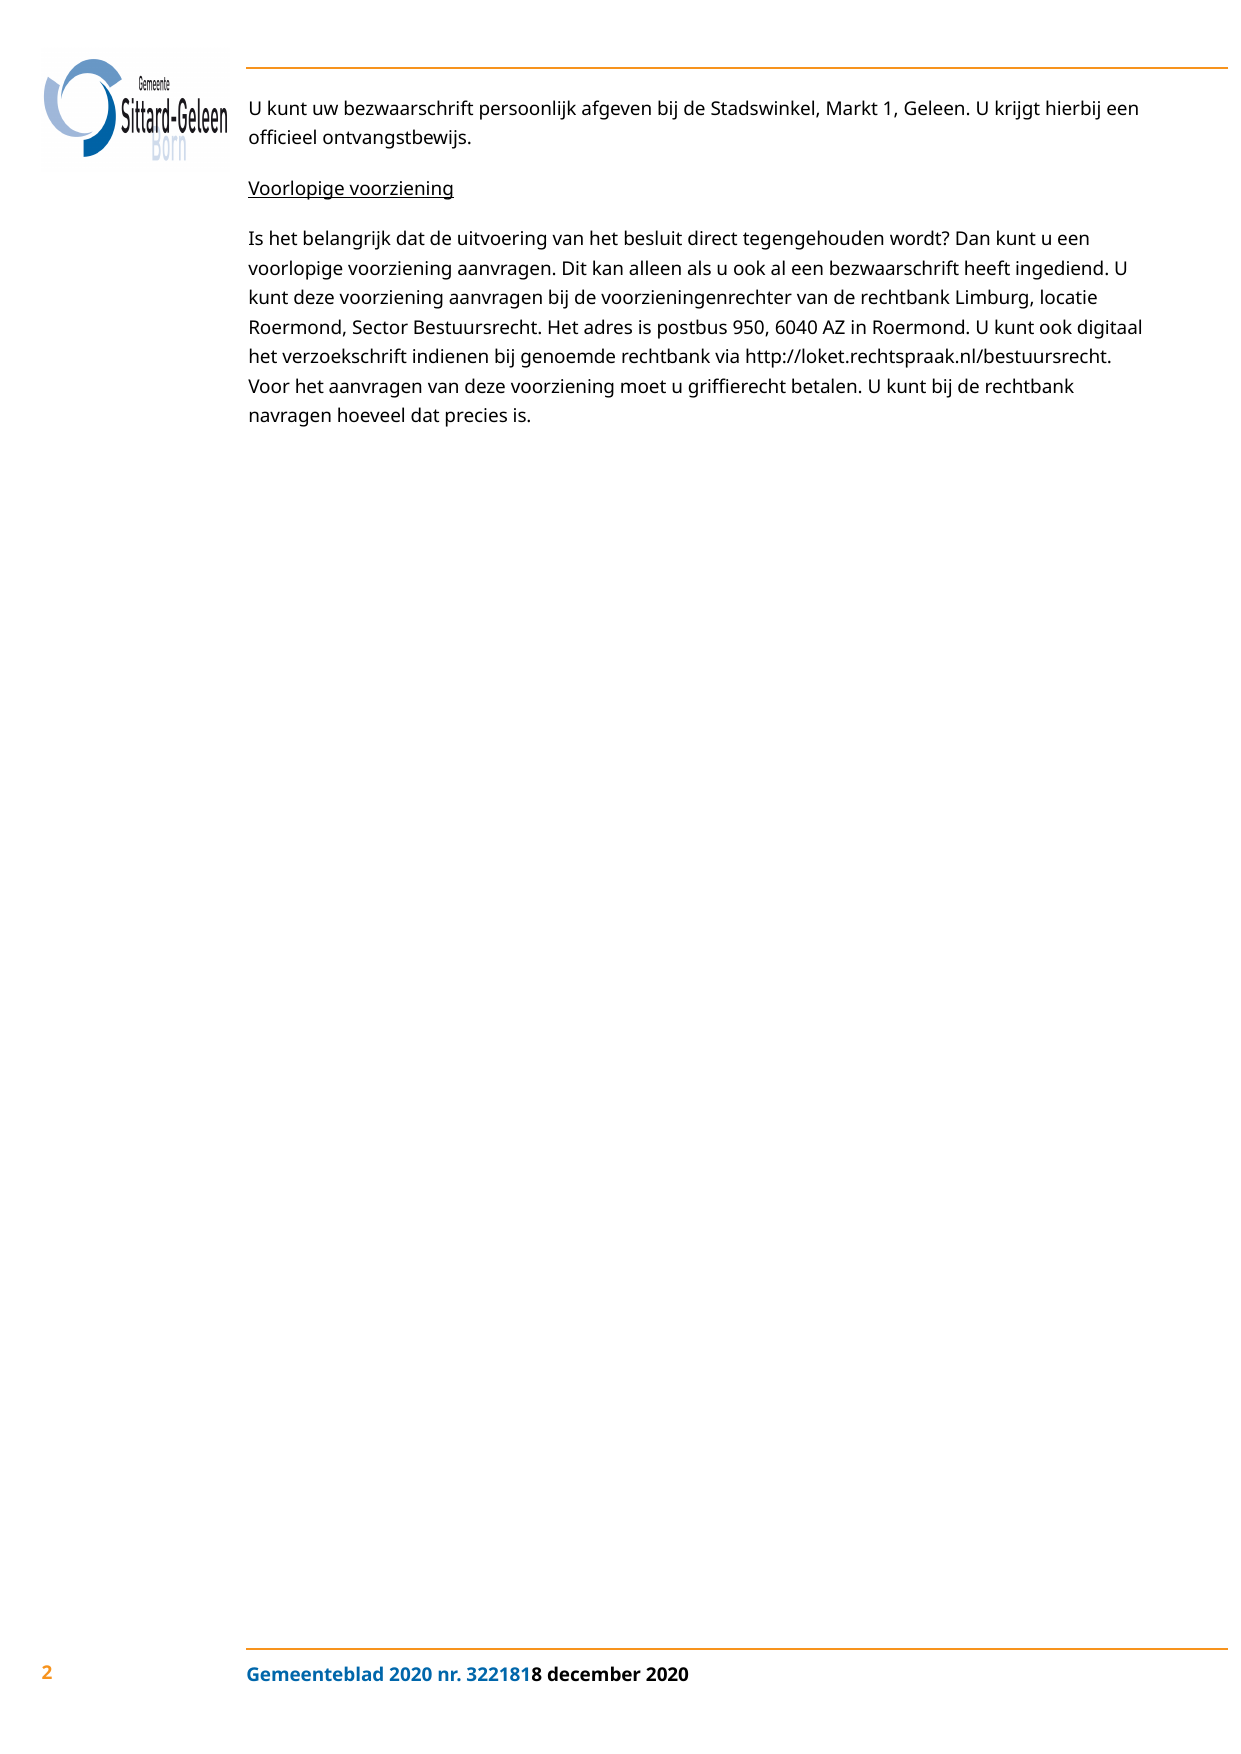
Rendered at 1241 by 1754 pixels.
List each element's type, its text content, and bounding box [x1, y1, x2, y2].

picture [41, 47, 231, 172]
text U kunt uw bezwaarschrift persoonlijk afgeven bij de Stadswinkel, Markt 1, Geleen. U krijgt hierbij een officieel ontvangstbewijs. [248, 95, 1152, 150]
text Is het belangrijk dat de uitvoering van het besluit direct tegengehouden wordt? Dan kunt u een voorlopige voorziening aanvragen. Dit kan alleen als u ook al een bezwaarschrift heeft ingediend. U kunt deze voorziening aanvragen bij de voorzieningenrechter van de rechtbank Limburg, locatie Roermond, Sector Bestuursrecht. Het adres is postbus 950, 6040 AZ in Roermond. U kunt ook digitaal het verzoekschrift indienen bij genoemde rechtbank via http://loket.rechtspraak.nl/bestuursrecht. Voor het aanvragen van deze voorziening moet u griffierecht betalen. U kunt bij de rechtbank navragen hoeveel dat precies is. [248, 225, 1152, 428]
text Voorlopige voorziening [248, 175, 1152, 201]
